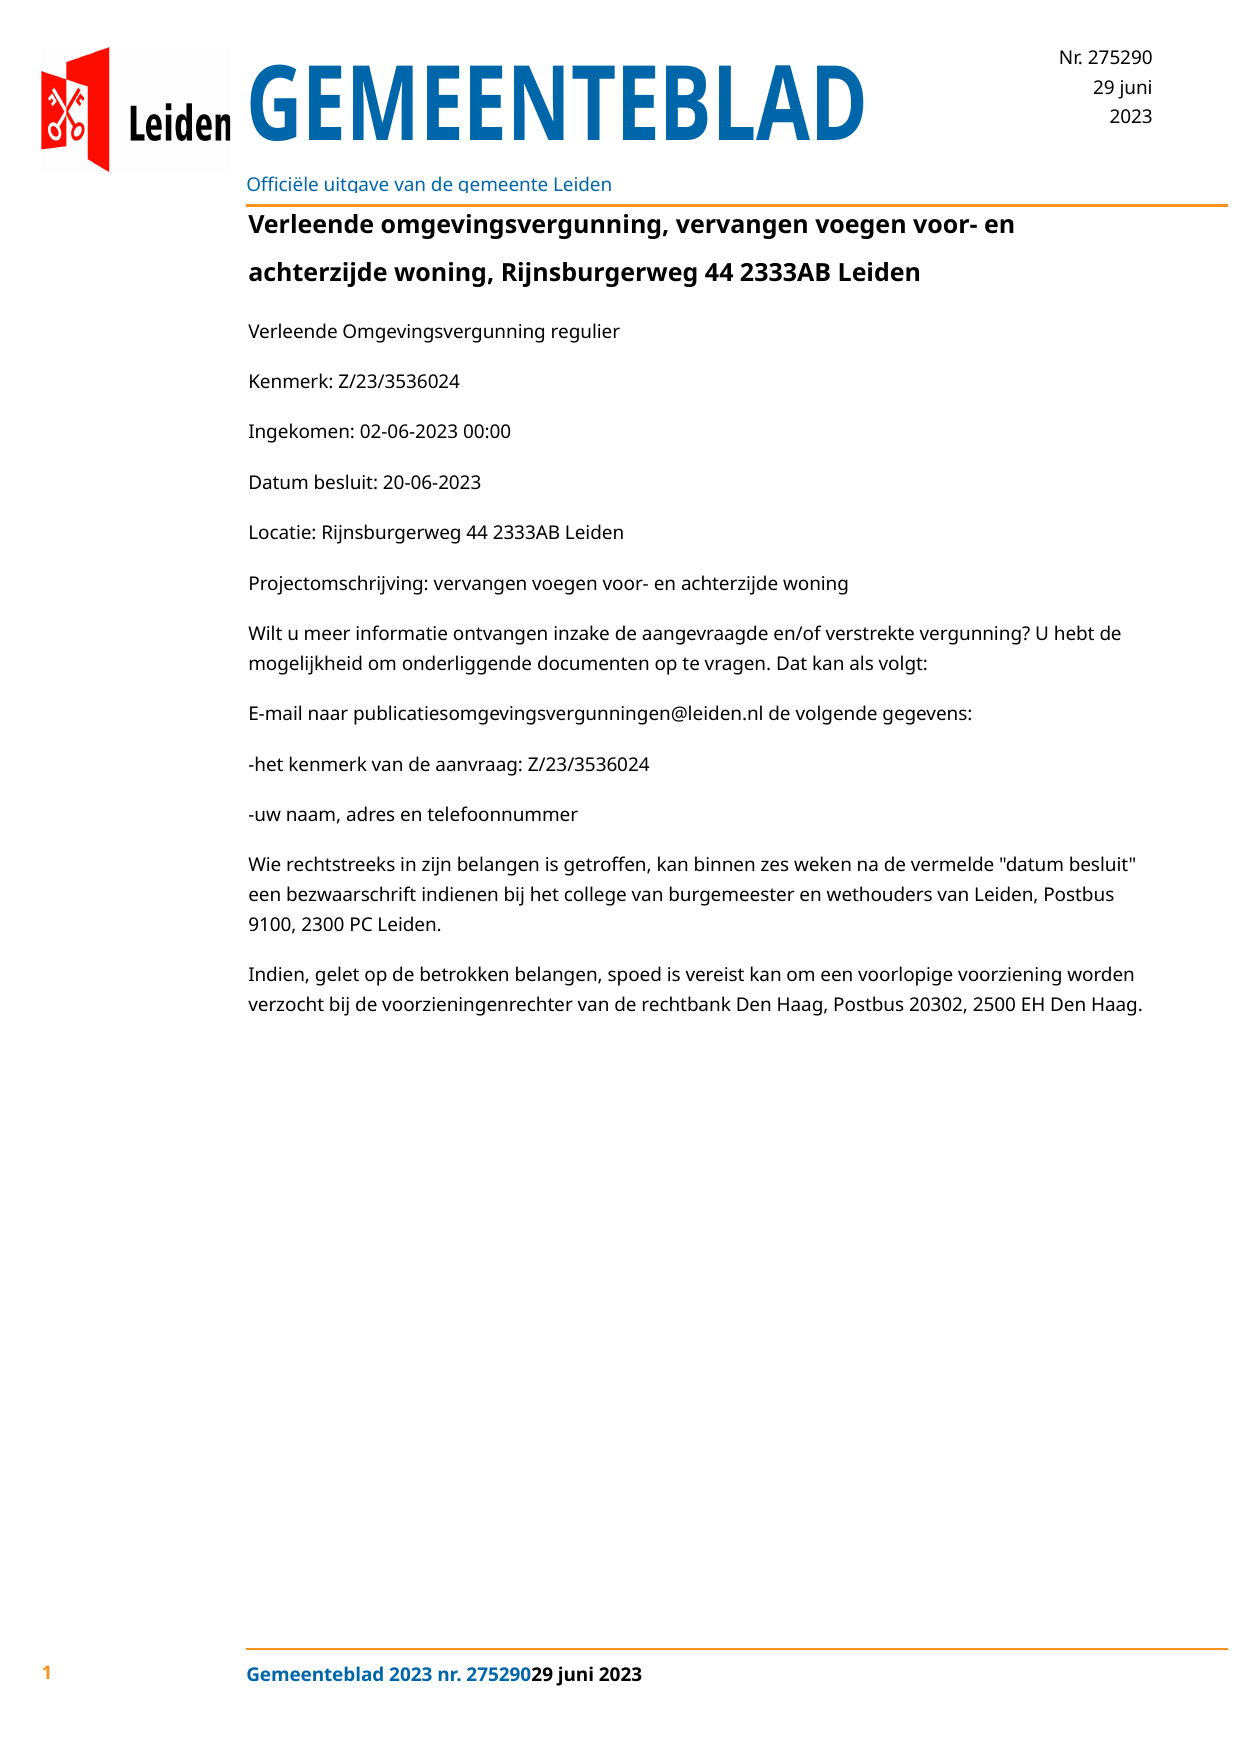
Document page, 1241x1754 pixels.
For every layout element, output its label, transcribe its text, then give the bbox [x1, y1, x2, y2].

text E-mail naar publicatiesomgevingsvergunningen@leiden.nl de volgende gegevens: [248, 700, 1152, 726]
text -het kenmerk van de aanvraag: Z/23/3536024 [248, 751, 1152, 777]
text Indien, gelet op de betrokken belangen, spoed is vereist kan om een voorlopige voorziening worden verzocht bij de voorzieningenrechter van de rechtbank Den Haag, Postbus 20302, 2500 EH Den Haag. [248, 961, 1152, 1017]
text Locatie: Rijnsburgerweg 44 2333AB Leiden [248, 519, 1152, 545]
text Verleende omgevingsvergunning, vervangen voegen voor- en achterzijde woning, Rijnsburgerweg 44 2333AB Leiden [248, 207, 1152, 288]
text Datum besluit: 20-06-2023 [248, 469, 1152, 495]
picture [41, 47, 231, 172]
text Ingekomen: 02-06-2023 00:00 [248, 419, 1152, 444]
text Projectomschrijving: vervangen voegen voor- en achterzijde woning [248, 570, 1152, 596]
text Kenmerk: Z/23/3536024 [248, 368, 1152, 394]
text Wilt u meer informatie ontvangen inzake de aangevraagde en/of verstrekte vergunning? U hebt de mogelijkheid om onderliggende documenten op te vragen. Dat kan als volgt: [248, 620, 1152, 676]
text Verleende Omgevingsvergunning regulier [248, 318, 1152, 344]
text -uw naam, adres en telefoonnummer [248, 801, 1152, 827]
text Wie rechtstreeks in zijn belangen is getroffen, kan binnen zes weken na de vermelde "datum besluit" een bezwaarschrift indienen bij het college van burgemeester en wethouders van Leiden, Postbus 9100, 2300 PC Leiden. [248, 852, 1152, 937]
